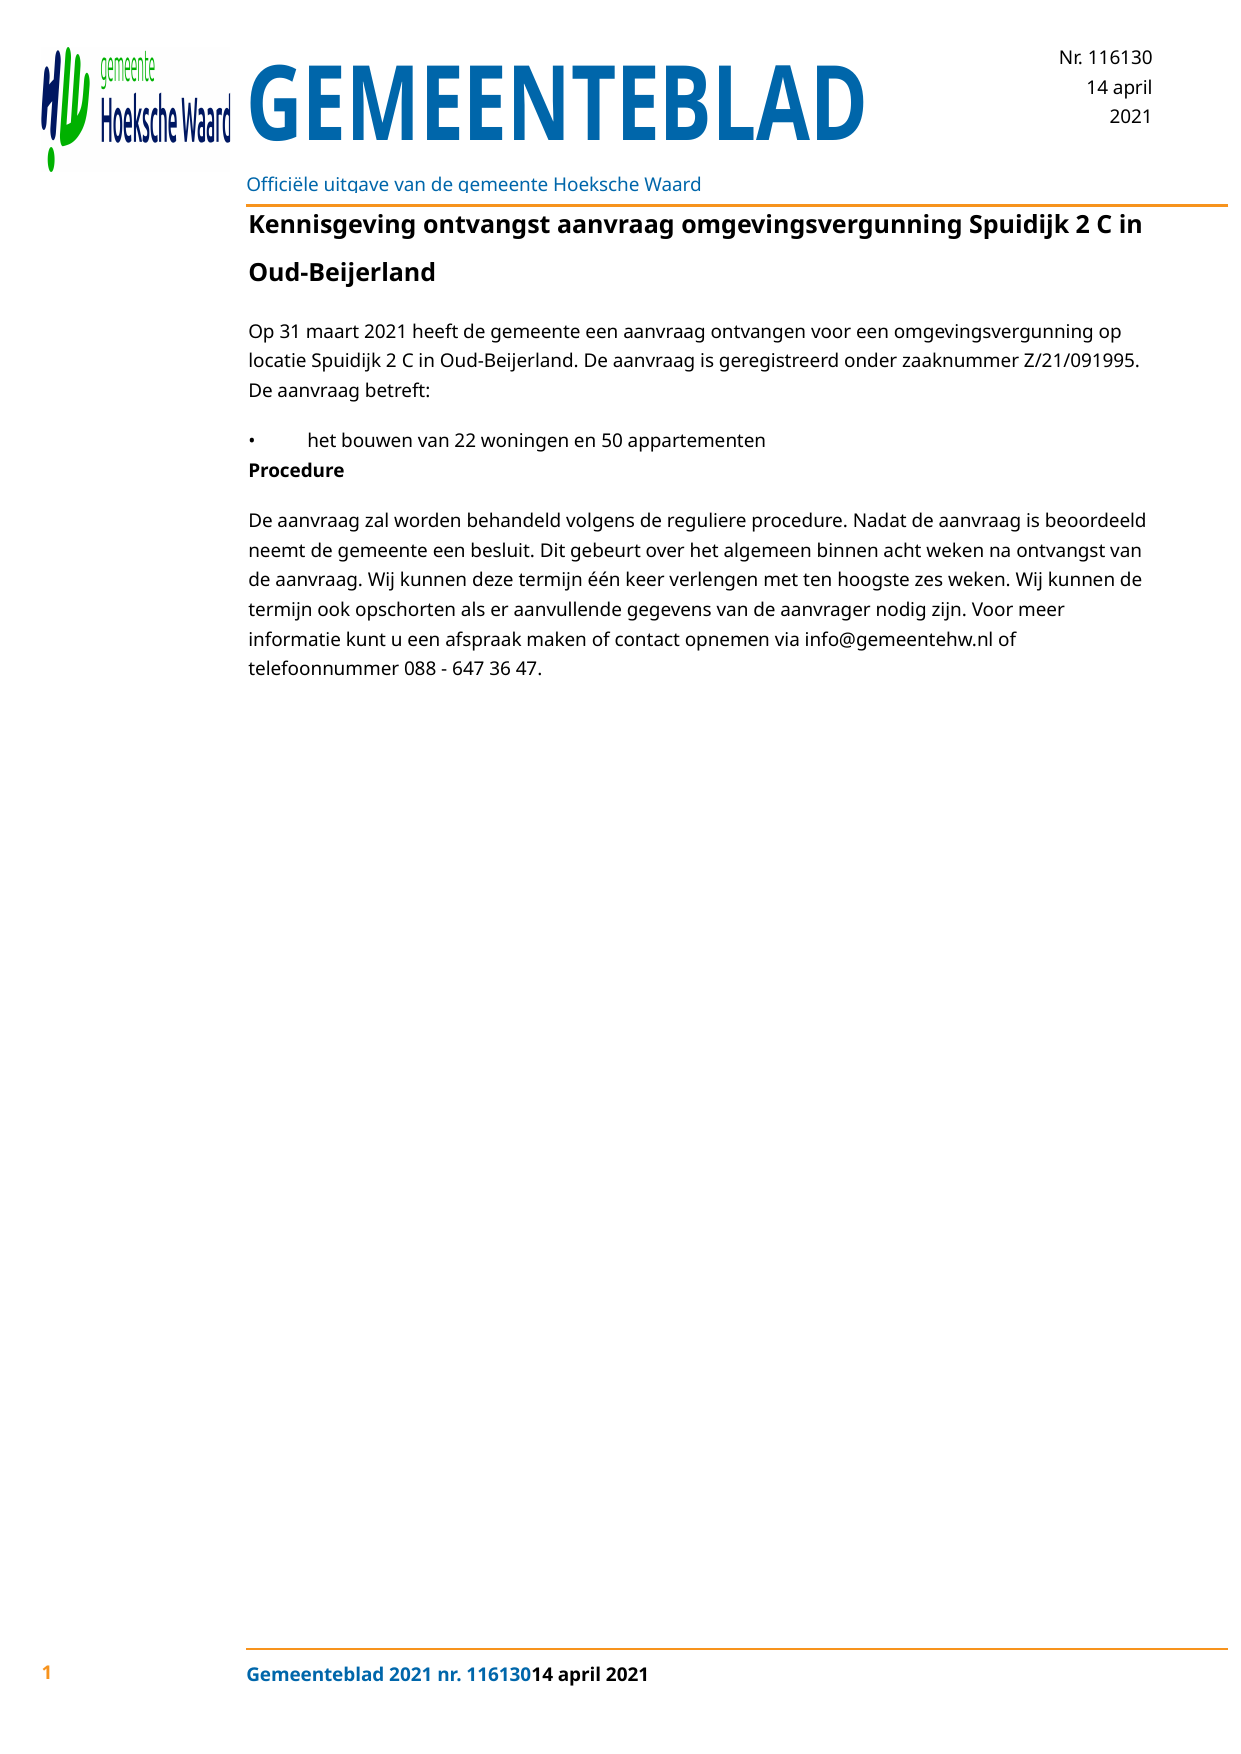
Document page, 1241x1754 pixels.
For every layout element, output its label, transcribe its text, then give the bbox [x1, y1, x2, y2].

list het bouwen van 22 woningen en 50 appartementen [248, 427, 1152, 453]
picture [41, 47, 231, 172]
text Op 31 maart 2021 heeft de gemeente een aanvraag ontvangen voor een omgevingsvergunning op locatie Spuidijk 2 C in Oud-Beijerland. De aanvraag is geregistreerd onder zaaknummer Z/21/091995. De aanvraag betreft: [248, 318, 1152, 403]
text Kennisgeving ontvangst aanvraag omgevingsvergunning Spuidijk 2 C in Oud-Beijerland [248, 207, 1152, 288]
text De aanvraag zal worden behandeld volgens de reguliere procedure. Nadat de aanvraag is beoordeeld neemt de gemeente een besluit. Dit gebeurt over het algemeen binnen acht weken na ontvangst van de aanvraag. Wij kunnen deze termijn één keer verlengen met ten hoogste zes weken. Wij kunnen de termijn ook opschorten als er aanvullende gegevens van de aanvrager nodig zijn. Voor meer informatie kunt u een afspraak maken of contact opnemen via info@gemeentehw.nl of telefoonnummer 088 - 647 36 47. [248, 507, 1152, 681]
text Procedure [248, 457, 1152, 483]
